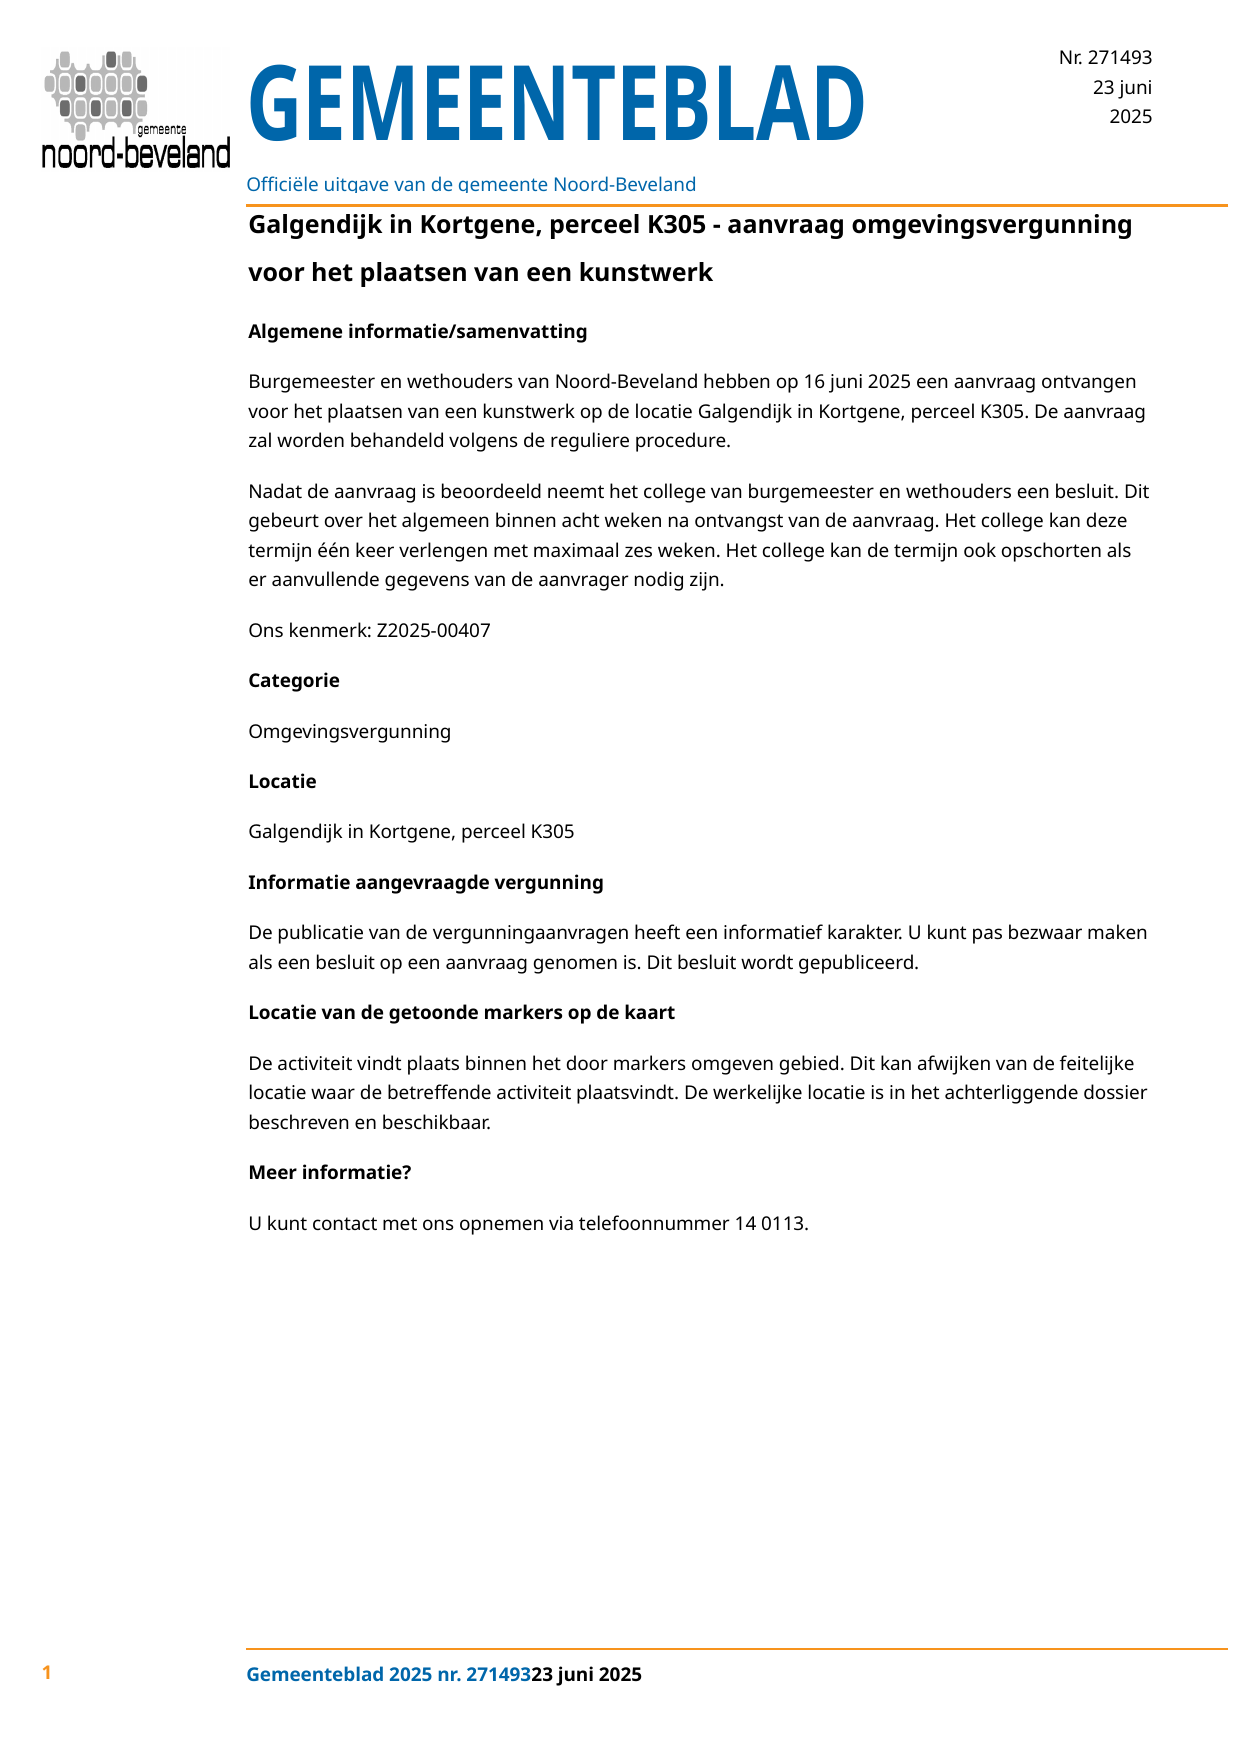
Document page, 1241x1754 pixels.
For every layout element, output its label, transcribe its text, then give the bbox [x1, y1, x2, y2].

text Ons kenmerk: Z2025-00407 [248, 617, 1152, 643]
text Informatie aangevraagde vergunning [248, 869, 1152, 895]
text De publicatie van de vergunningaanvragen heeft een informatief karakter. U kunt pas bezwaar maken als een besluit op een aanvraag genomen is. Dit besluit wordt gepubliceerd. [248, 919, 1152, 975]
text Galgendijk in Kortgene, perceel K305 [248, 819, 1152, 844]
text De activiteit vindt plaats binnen het door markers omgeven gebied. Dit kan afwijken van de feitelijke locatie waar de betreffende activiteit plaatsvindt. De werkelijke locatie is in het achterliggende dossier beschreven en beschikbaar. [248, 1050, 1152, 1135]
text Algemene informatie/samenvatting [248, 318, 1152, 344]
text Meer informatie? [248, 1159, 1152, 1185]
text Categorie [248, 667, 1152, 693]
text Galgendijk in Kortgene, perceel K305 - aanvraag omgevingsvergunning voor het plaatsen van een kunstwerk [248, 207, 1152, 288]
text Locatie van de getoonde markers op de kaart [248, 999, 1152, 1025]
text Burgemeester en wethouders van Noord-Beveland hebben op 16 juni 2025 een aanvraag ontvangen voor het plaatsen van een kunstwerk op de locatie Galgendijk in Kortgene, perceel K305. De aanvraag zal worden behandeld volgens de reguliere procedure. [248, 368, 1152, 453]
text Nadat de aanvraag is beoordeeld neemt het college van burgemeester en wethouders een besluit. Dit gebeurt over het algemeen binnen acht weken na ontvangst van de aanvraag. Het college kan deze termijn één keer verlengen met maximaal zes weken. Het college kan de termijn ook opschorten als er aanvullende gegevens van de aanvrager nodig zijn. [248, 478, 1152, 592]
text Locatie [248, 768, 1152, 794]
picture [41, 47, 231, 172]
text U kunt contact met ons opnemen via telefoonnummer 14 0113. [248, 1210, 1152, 1236]
text Omgevingsvergunning [248, 718, 1152, 744]
